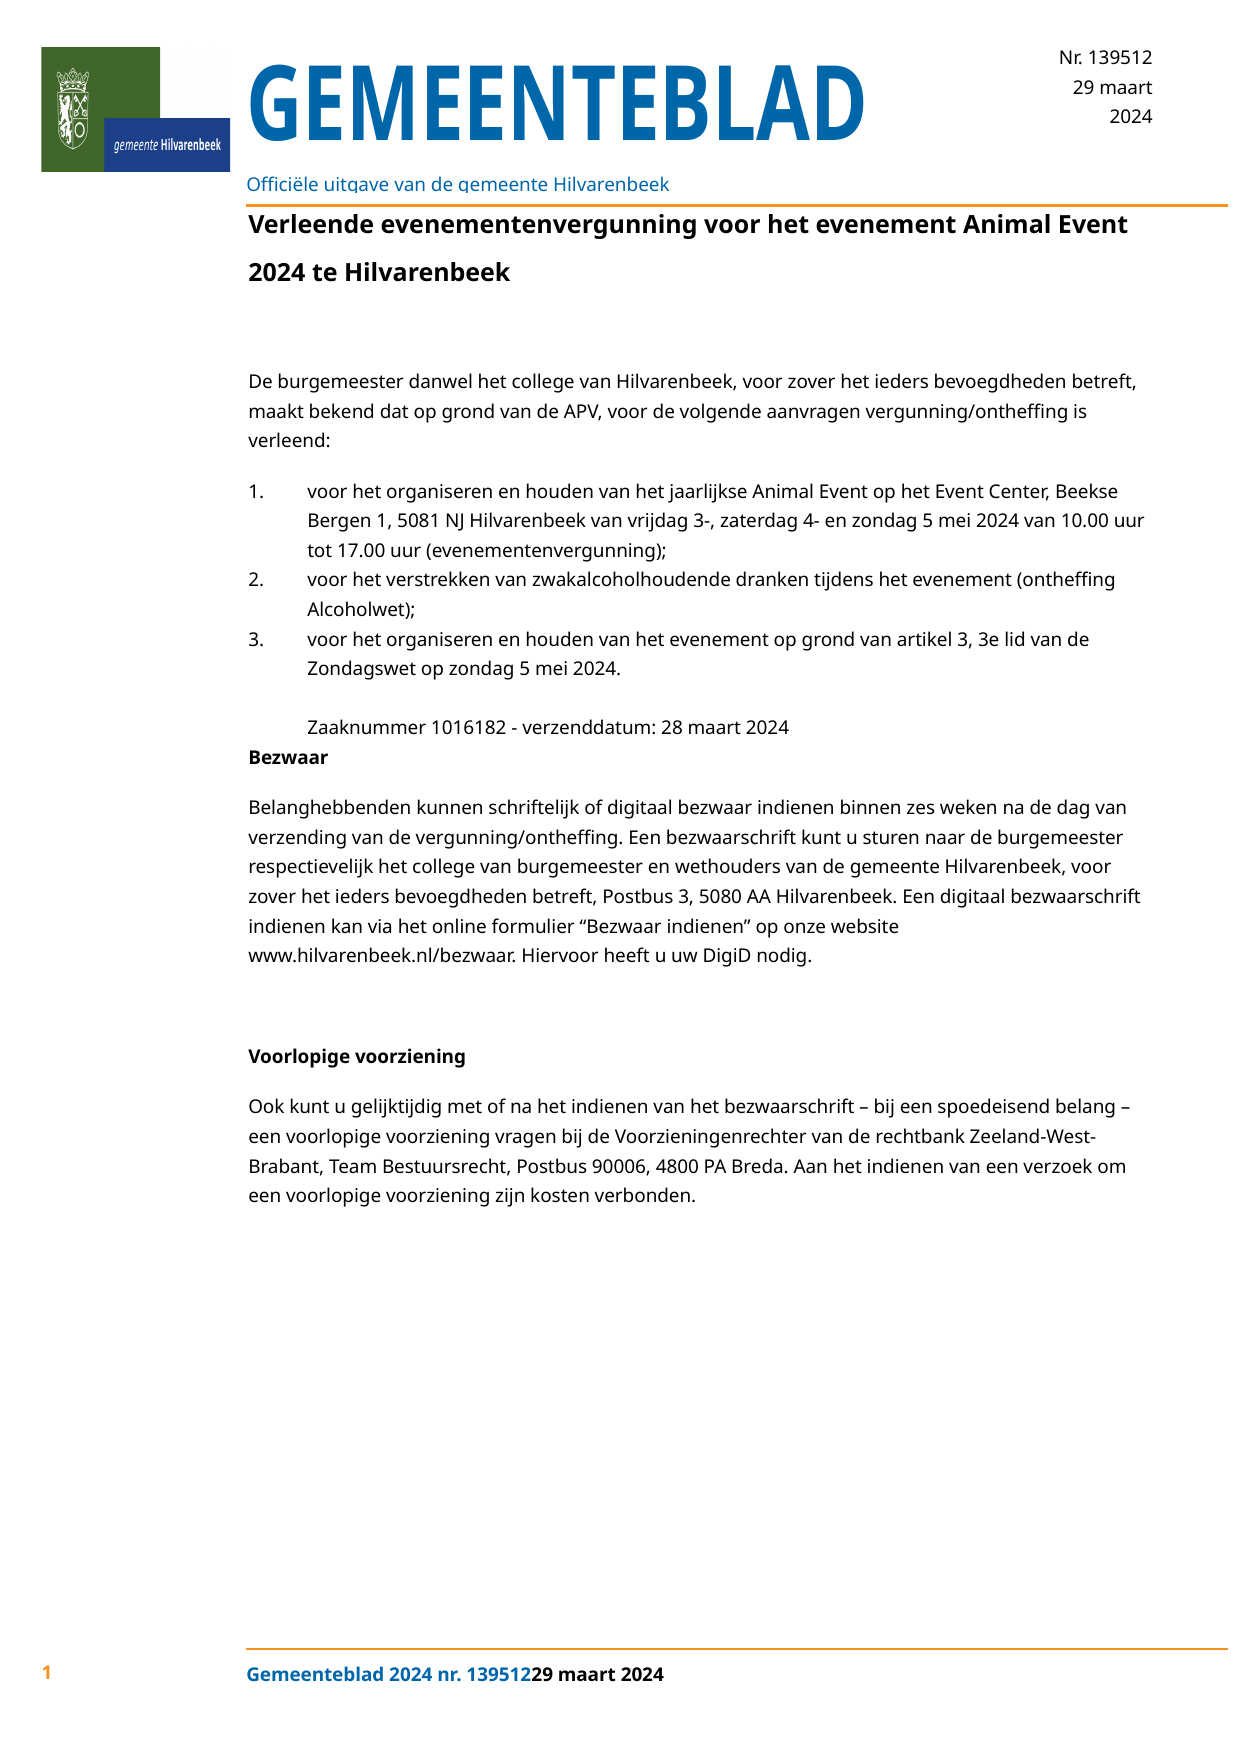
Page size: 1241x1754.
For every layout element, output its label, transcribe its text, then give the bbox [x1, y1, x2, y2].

text Voorlopige voorziening [248, 1043, 1152, 1069]
text Belanghebbenden kunnen schriftelijk of digitaal bezwaar indienen binnen zes weken na de dag van verzending van de vergunning/ontheffing. Een bezwaarschrift kunt u sturen naar de burgemeester respectievelijk het college van burgemeester en wethouders van de gemeente Hilvarenbeek, voor zover het ieders bevoegdheden betreft, Postbus 3, 5080 AA Hilvarenbeek. Een digitaal bezwaarschrift indienen kan via het online formulier “Bezwaar indienen” op onze website www.hilvarenbeek.nl/bezwaar. Hiervoor heeft u uw DigiD nodig. [248, 794, 1152, 968]
list voor het verstrekken van zwakalcoholhoudende dranken tijdens het evenement (ontheffing Alcoholwet); [248, 567, 1152, 622]
picture [41, 47, 231, 172]
text De burgemeester danwel het college van Hilvarenbeek, voor zover het ieders bevoegdheden betreft, maakt bekend dat op grond van de APV, voor de volgende aanvragen vergunning/ontheffing is verleend: [248, 368, 1152, 453]
list voor het organiseren en houden van het jaarlijkse Animal Event op het Event Center, Beekse Bergen 1, 5081 NJ Hilvarenbeek van vrijdag 3-, zaterdag 4- en zondag 5 mei 2024 van 10.00 uur tot 17.00 uur (evenementenvergunning); [248, 478, 1152, 563]
text Ook kunt u gelijktijdig met of na het indienen van het bezwaarschrift – bij een spoedeisend belang – een voorlopige voorziening vragen bij de Voorzieningenrechter van de rechtbank Zeeland-West-Brabant, Team Bestuursrecht, Postbus 90006, 4800 PA Breda. Aan het indienen van een verzoek om een voorlopige voorziening zijn kosten verbonden. [248, 1094, 1152, 1208]
list voor het organiseren en houden van het evenement op grond van artikel 3, 3e lid van de Zondagswet op zondag 5 mei 2024. [248, 626, 1152, 681]
list Zaaknummer 1016182 - verzenddatum: 28 maart 2024 [248, 714, 1152, 740]
text Bezwaar [248, 744, 1152, 770]
text Verleende evenementenvergunning voor het evenement Animal Event 2024 te Hilvarenbeek [248, 207, 1152, 288]
